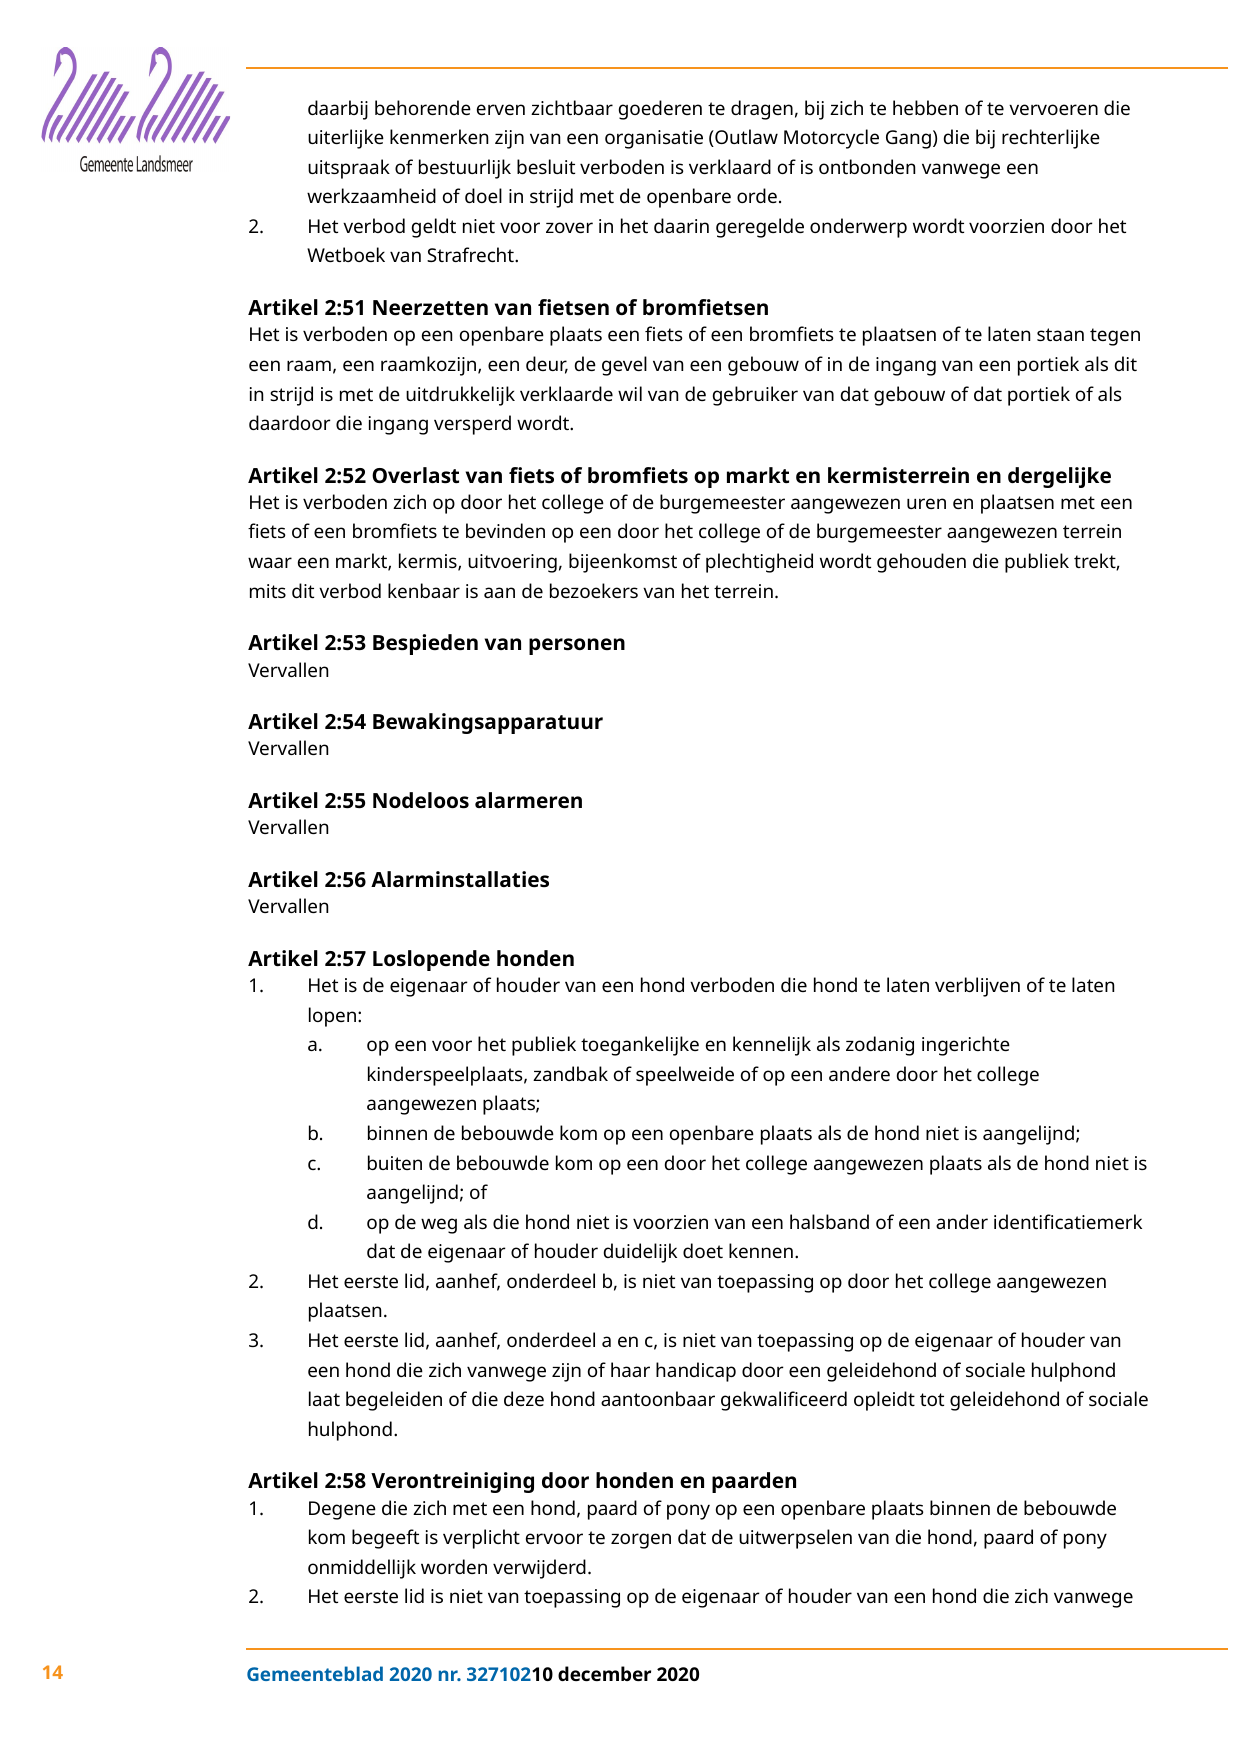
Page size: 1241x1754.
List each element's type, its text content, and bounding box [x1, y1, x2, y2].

text Artikel 2:55 Nodeloos alarmeren [248, 786, 1152, 814]
text Artikel 2:54 Bewakingsapparatuur [248, 707, 1152, 736]
text Artikel 2:51 Neerzetten van fietsen of bromfietsen [248, 293, 1152, 322]
text Artikel 2:52 Overlast van fiets of bromfiets op markt en kermisterrein en dergelijke [248, 461, 1152, 489]
list Het is de eigenaar of houder van een hond verboden die hond te laten verblijven of te laten lopen: [248, 972, 1152, 1027]
text Artikel 2:57 Loslopende honden [248, 944, 1152, 972]
text Het is verboden op een openbare plaats een fiets of een bromfiets te plaatsen of te laten staan tegen een raam, een raamkozijn, een deur, de gevel van een gebouw of in de ingang van een portiek als dit in strijd is met de uitdrukkelijk verklaarde wil van de gebruiker van dat gebouw of dat portiek of als daardoor die ingang versperd wordt. [248, 322, 1152, 436]
list daarbij behorende erven zichtbaar goederen te dragen, bij zich te hebben of te vervoeren die uiterlijke kenmerken zijn van een organisatie (Outlaw Motorcycle Gang) die bij rechterlijke uitspraak of bestuurlijk besluit verboden is verklaard of is ontbonden vanwege een werkzaamheid of doel in strijd met de openbare orde. [248, 95, 1152, 209]
text Het is verboden zich op door het college of de burgemeester aangewezen uren en plaatsen met een fiets of een bromfiets te bevinden op een door het college of de burgemeester aangewezen terrein waar een markt, kermis, uitvoering, bijeenkomst of plechtigheid wordt gehouden die publiek trekt, mits dit verbod kenbaar is aan de bezoekers van het terrein. [248, 489, 1152, 604]
list Het verbod geldt niet voor zover in het daarin geregelde onderwerp wordt voorzien door het Wetboek van Strafrecht. [248, 213, 1152, 268]
list Degene die zich met een hond, paard of pony op een openbare plaats binnen de bebouwde kom begeeft is verplicht ervoor te zorgen dat de uitwerpselen van die hond, paard of pony onmiddellijk worden verwijderd. [248, 1495, 1152, 1580]
list buiten de bebouwde kom op een door het college aangewezen plaats als de hond niet is aangelijnd; of [307, 1150, 1152, 1205]
list op de weg als die hond niet is voorzien van een halsband of een ander identificatiemerk dat de eigenaar of houder duidelijk doet kennen. [307, 1209, 1152, 1264]
text Vervallen [248, 657, 1152, 682]
list Het eerste lid is niet van toepassing op de eigenaar of houder van een hond die zich vanwege [248, 1583, 1152, 1609]
picture [41, 47, 231, 172]
text Vervallen [248, 893, 1152, 919]
text Artikel 2:56 Alarminstallaties [248, 865, 1152, 893]
text Artikel 2:53 Bespieden van personen [248, 628, 1152, 657]
list Het eerste lid, aanhef, onderdeel b, is niet van toepassing op door het college aangewezen plaatsen. [248, 1268, 1152, 1323]
text Vervallen [248, 736, 1152, 761]
list Het eerste lid, aanhef, onderdeel a en c, is niet van toepassing op de eigenaar of houder van een hond die zich vanwege zijn of haar handicap door een geleidehond of sociale hulphond laat begeleiden of die deze hond aantoonbaar gekwalificeerd opleidt tot geleidehond of sociale hulphond. [248, 1327, 1152, 1442]
text Artikel 2:58 Verontreiniging door honden en paarden [248, 1466, 1152, 1495]
list op een voor het publiek toegankelijke en kennelijk als zodanig ingerichte kinderspeelplaats, zandbak of speelweide of op een andere door het college aangewezen plaats; [307, 1031, 1152, 1116]
text Vervallen [248, 814, 1152, 840]
list binnen de bebouwde kom op een openbare plaats als de hond niet is aangelijnd; [307, 1120, 1152, 1146]
